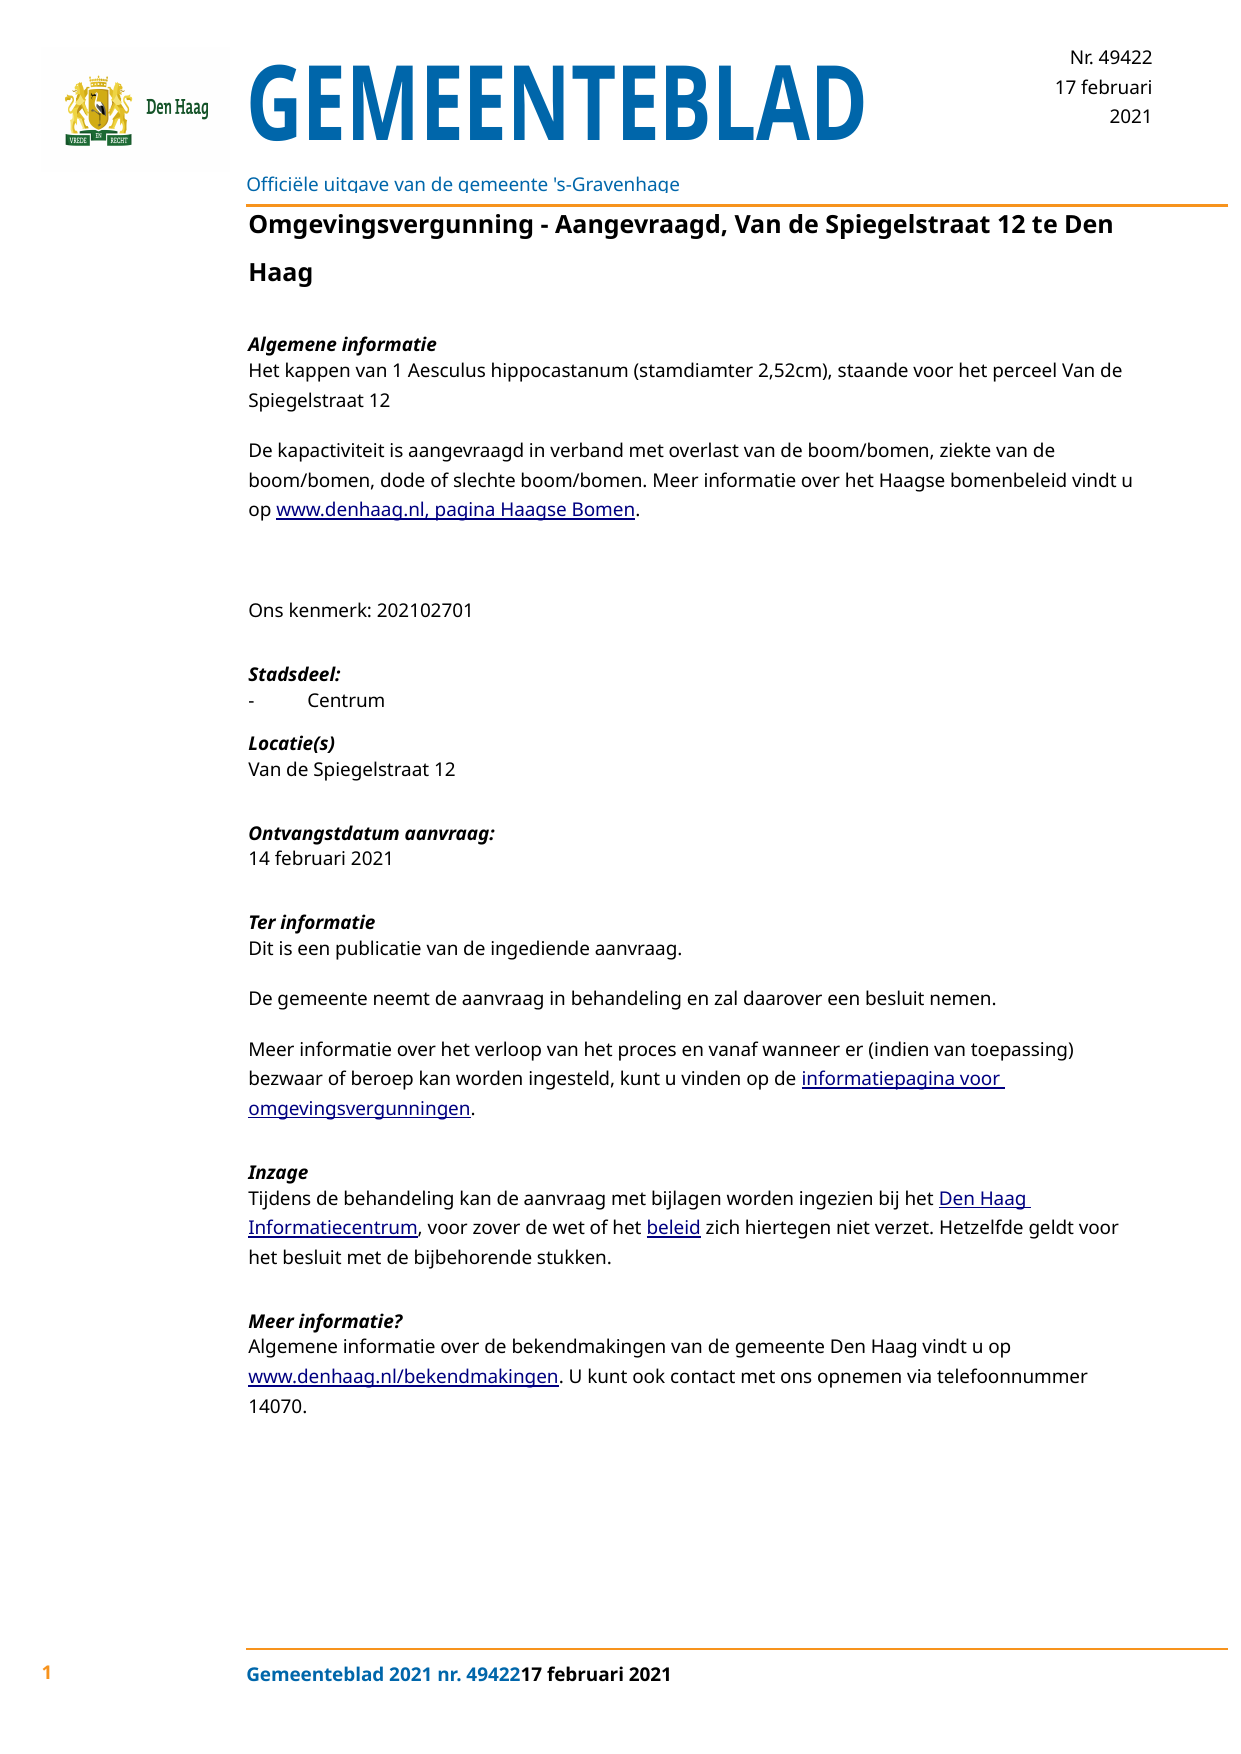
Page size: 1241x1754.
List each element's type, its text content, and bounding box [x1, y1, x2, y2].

text Van de Spiegelstraat 12 [248, 756, 1152, 781]
picture [41, 47, 231, 172]
text Inzage [248, 1159, 1152, 1185]
text Het kappen van 1 Aesculus hippocastanum (stamdiamter 2,52cm), staande voor het perceel Van de Spiegelstraat 12 [248, 357, 1152, 412]
text Stadsdeel: [248, 661, 1152, 687]
text Ter informatie [248, 909, 1152, 935]
text Algemene informatie [248, 331, 1152, 357]
text Locatie(s) [248, 730, 1152, 756]
text 14 februari 2021 [248, 845, 1152, 871]
text Omgevingsvergunning - Aangevraagd, Van de Spiegelstraat 12 te Den Haag [248, 207, 1152, 288]
text Ons kenmerk: 202102701 [248, 597, 1152, 623]
text Meer informatie? [248, 1308, 1152, 1334]
text De gemeente neemt de aanvraag in behandeling en zal daarover een besluit nemen. [248, 986, 1152, 1011]
text De kapactiviteit is aangevraagd in verband met overlast van de boom/bomen, ziekte van de boom/bomen, dode of slechte boom/bomen. Meer informatie over het Haagse bomenbeleid vindt u op www.denhaag.nl, pagina Haagse Bomen. [248, 437, 1152, 522]
text Meer informatie over het verloop van het proces en vanaf wanneer er (indien van toepassing) bezwaar of beroep kan worden ingesteld, kunt u vinden op de informatiepagina voor omgevingsvergunningen. [248, 1036, 1152, 1121]
text Dit is een publicatie van de ingediende aanvraag. [248, 935, 1152, 961]
text Ontvangstdatum aanvraag: [248, 820, 1152, 845]
text Algemene informatie over de bekendmakingen van de gemeente Den Haag vindt u op www.denhaag.nl/bekendmakingen. U kunt ook contact met ons opnemen via telefoonnummer 14070. [248, 1334, 1152, 1418]
text Tijdens de behandeling kan de aanvraag met bijlagen worden ingezien bij het Den Haag Informatiecentrum, voor zover de wet of het beleid zich hiertegen niet verzet. Hetzelfde geldt voor het besluit met de bijbehorende stukken. [248, 1185, 1152, 1270]
list Centrum [248, 687, 1152, 713]
